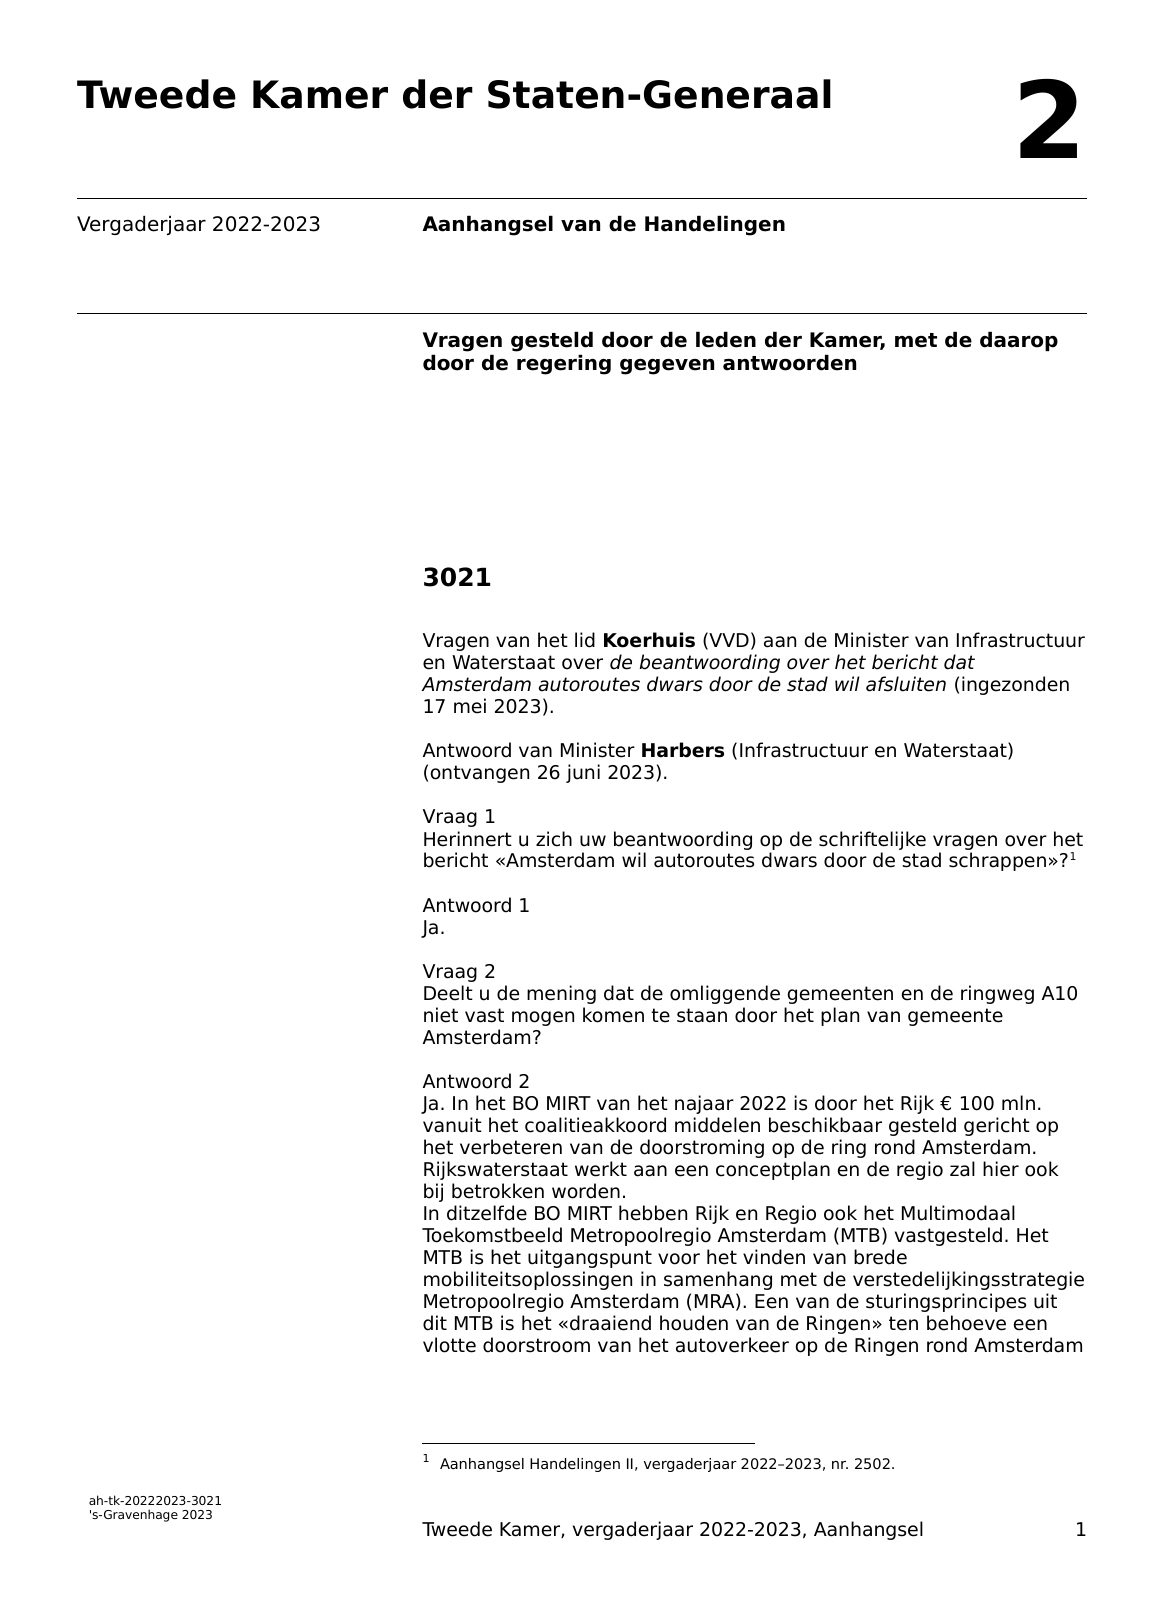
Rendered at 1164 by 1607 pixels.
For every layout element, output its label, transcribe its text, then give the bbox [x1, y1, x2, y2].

text 3021 [422, 563, 1087, 592]
text Ja. In het BO MIRT van het najaar 2022 is door het Rijk € 100 mln. vanuit het coalitieakkoord middelen beschikbaar gesteld gericht op het verbeteren van de doorstroming op de ring rond Amsterdam. Rijkswaterstaat werkt aan een conceptplan en de regio zal hier ook bij betrokken worden. [422, 1093, 1087, 1203]
text Ja. [422, 917, 1087, 938]
text 's-Gravenhage 2023 [88, 1508, 323, 1522]
table_header Tweede Kamer der Staten-Generaal [77, 59, 886, 198]
text Vraag 1 [422, 806, 1087, 828]
text Vragen van het lid Koerhuis (VVD) aan de Minister van Infrastructuur en Waterstaat over de beantwoording over het bericht dat Amsterdam autoroutes dwars door de stad wil afsluiten (ingezonden 17 mei 2023). [422, 630, 1087, 718]
table_header 2 [886, 59, 1087, 198]
text Antwoord 2 [422, 1071, 1087, 1093]
text ah-tk-20222023-3021 [88, 1494, 323, 1508]
table_cell [77, 314, 422, 375]
text Herinnert u zich uw beantwoording op de schriftelijke vragen over het bericht «Amsterdam wil autoroutes dwars door de stad schrappen»? [422, 828, 1087, 872]
text In ditzelfde BO MIRT hebben Rijk en Regio ook het Multimodaal Toekomstbeeld Metropoolregio Amsterdam (MTB) vastgesteld. Het MTB is het uitgangspunt voor het vinden van brede mobiliteitsoplossingen in samenhang met de verstedelijkingsstrategie Metropoolregio Amsterdam (MRA). Een van de sturingsprincipes uit dit MTB is het «draaiend houden van de Ringen» ten behoeve een vlotte doorstroom van het autoverkeer op de Ringen rond Amsterdam [422, 1203, 1087, 1357]
text Vraag 2 [422, 961, 1087, 983]
text Antwoord 1 [422, 894, 1087, 917]
text Aanhangsel Handelingen II, vergaderjaar 2022–2023, nr. 2502. [422, 1452, 1087, 1474]
table_cell Aanhangsel van de Handelingen [422, 199, 1087, 313]
table_cell Vergaderjaar 2022-2023 [77, 199, 422, 313]
table_cell Vragen gesteld door de leden der Kamer, met de daarop door de regering gegeven antwoorden [422, 314, 1087, 375]
text Deelt u de mening dat de omliggende gemeenten en de ringweg A10 niet vast mogen komen te staan door het plan van gemeente Amsterdam? [422, 983, 1087, 1049]
text Antwoord van Minister Harbers (Infrastructuur en Waterstaat) (ontvangen 26 juni 2023). [422, 740, 1087, 784]
